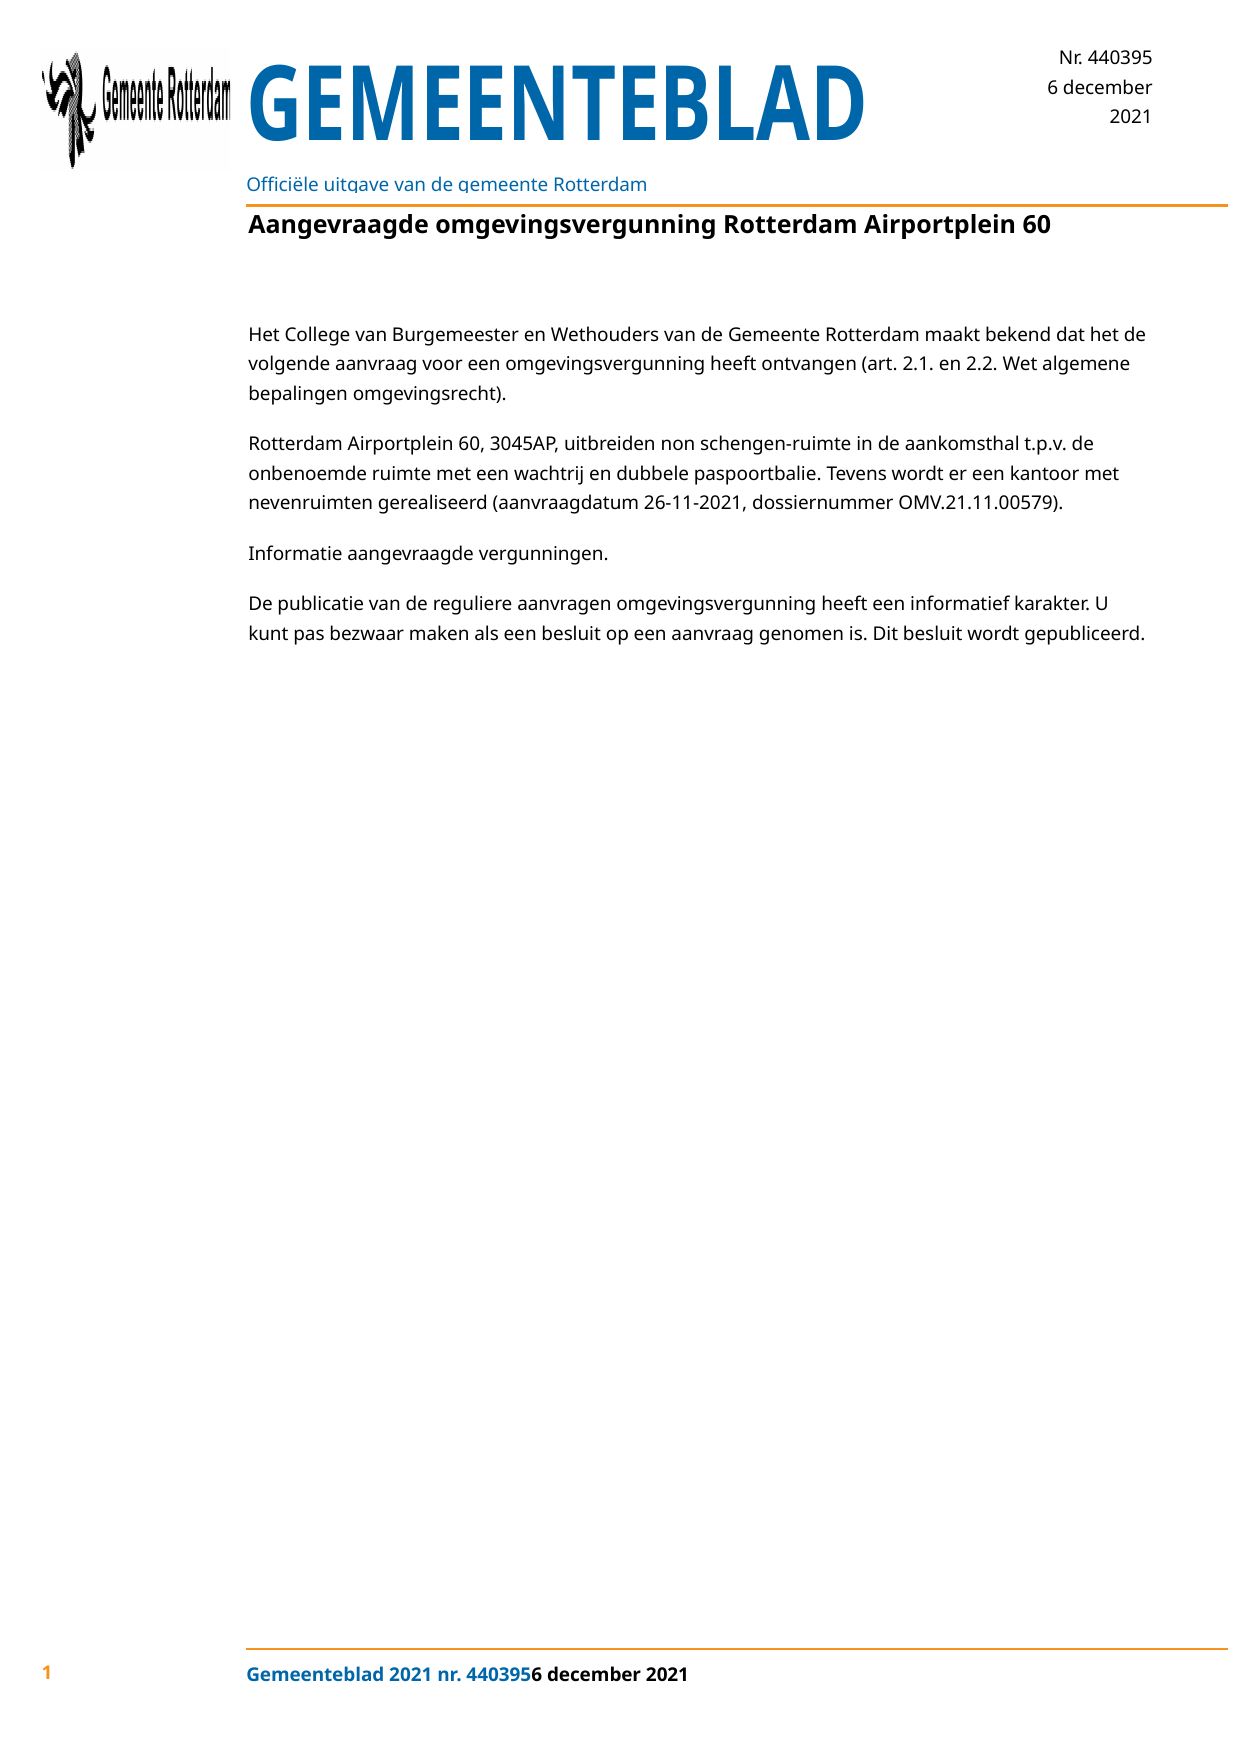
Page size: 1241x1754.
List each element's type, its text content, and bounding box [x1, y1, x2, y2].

text Informatie aangevraagde vergunningen. [248, 540, 1152, 566]
text Rotterdam Airportplein 60, 3045AP, uitbreiden non schengen-ruimte in de aankomsthal t.p.v. de onbenoemde ruimte met een wachtrij en dubbele paspoortbalie. Tevens wordt er een kantoor met nevenruimten gerealiseerd (aanvraagdatum 26-11-2021, dossiernummer OMV.21.11.00579). [248, 430, 1152, 515]
picture [41, 47, 231, 172]
text Het College van Burgemeester en Wethouders van de Gemeente Rotterdam maakt bekend dat het de volgende aanvraag voor een omgevingsvergunning heeft ontvangen (art. 2.1. en 2.2. Wet algemene bepalingen omgevingsrecht). [248, 321, 1152, 406]
text De publicatie van de reguliere aanvragen omgevingsvergunning heeft een informatief karakter. U kunt pas bezwaar maken als een besluit op een aanvraag genomen is. Dit besluit wordt gepubliceerd. [248, 590, 1152, 646]
text Aangevraagde omgevingsvergunning Rotterdam Airportplein 60 [248, 207, 1152, 241]
